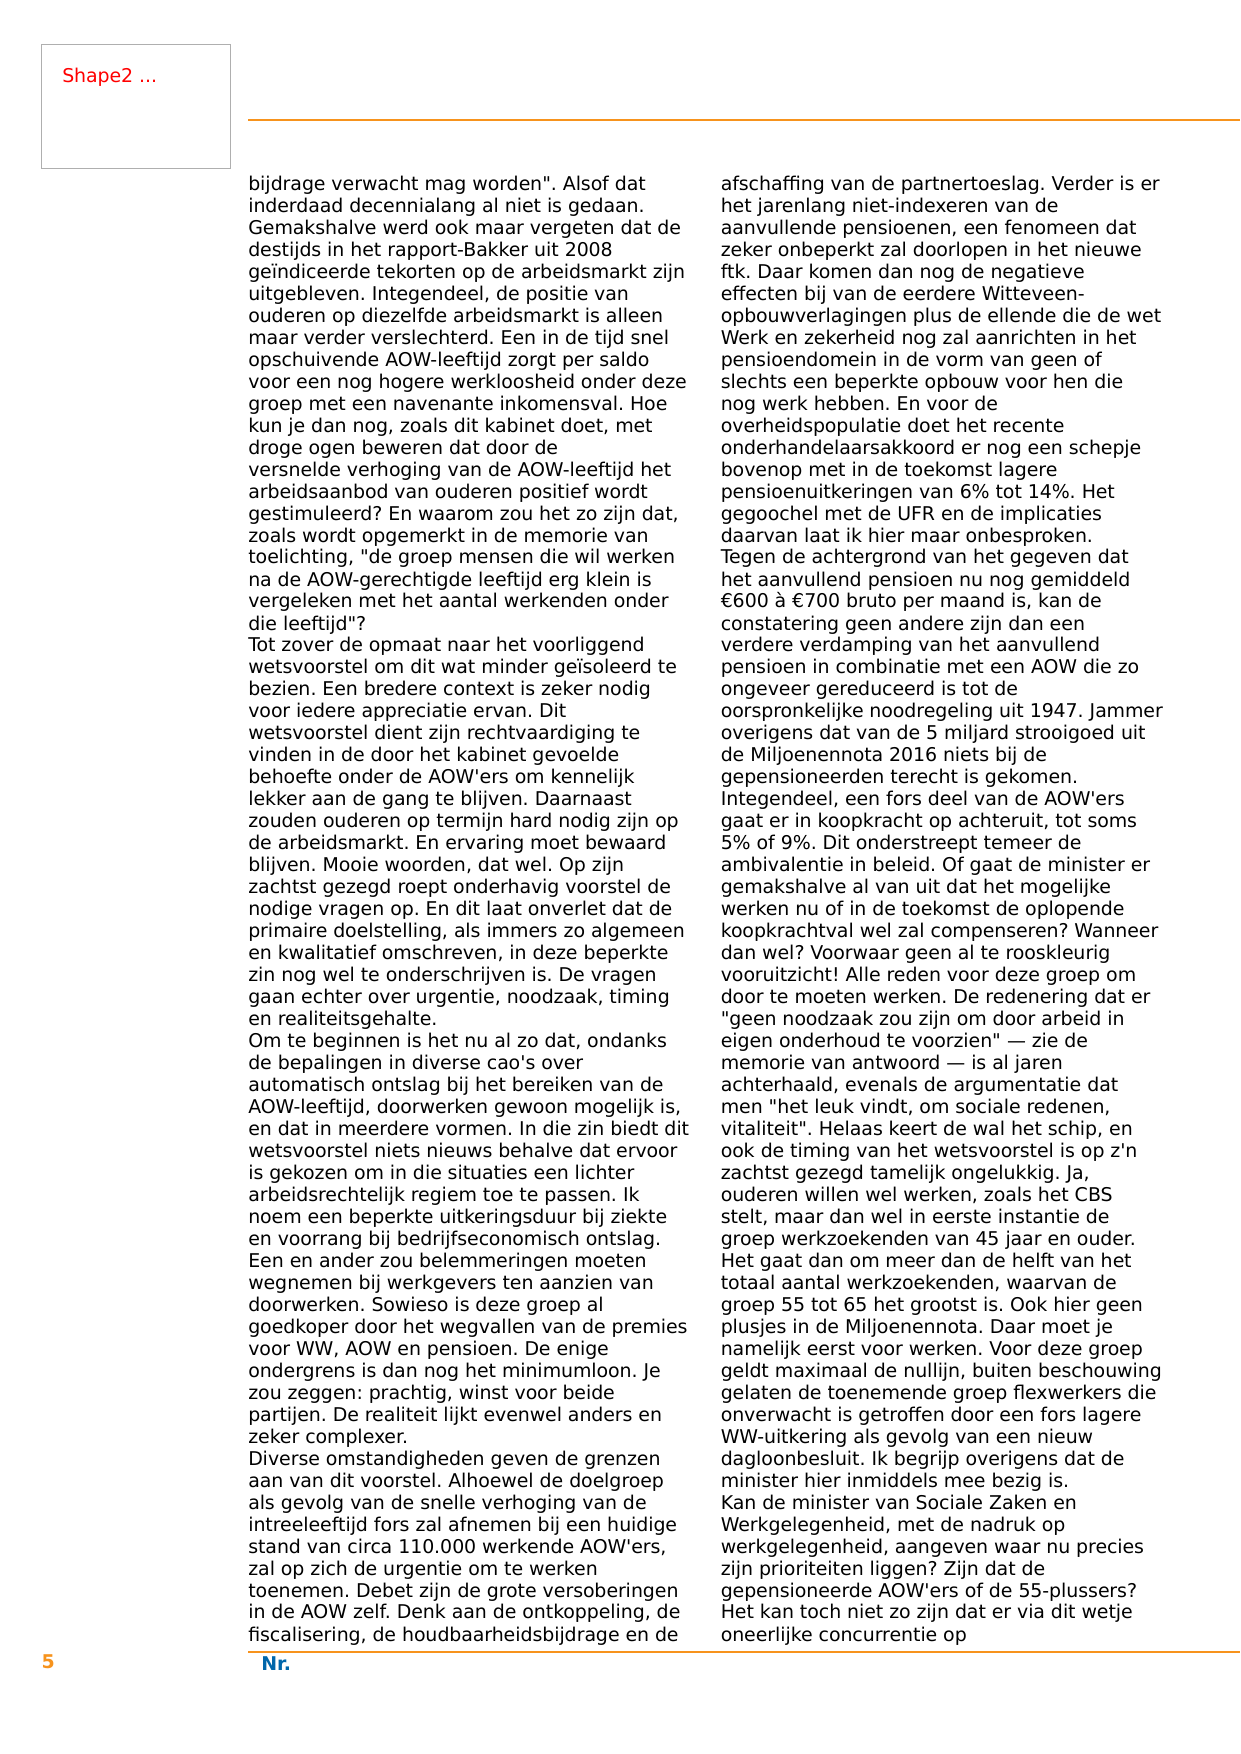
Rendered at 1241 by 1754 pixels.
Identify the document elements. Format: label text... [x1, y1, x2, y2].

text Tot zover de opmaat naar het voorliggend wetsvoorstel om dit wat minder geïsoleerd te bezien. Een bredere context is zeker nodig voor iedere appreciatie ervan. Dit wetsvoorstel dient zijn rechtvaardiging te vinden in de door het kabinet gevoelde behoefte onder de AOW'ers om kennelijk lekker aan de gang te blijven. Daarnaast zouden ouderen op termijn hard nodig zijn op de arbeidsmarkt. En ervaring moet bewaard blijven. Mooie woorden, dat wel. Op zijn zachtst gezegd roept onderhavig voorstel de nodige vragen op. En dit laat onverlet dat de primaire doelstelling, als immers zo algemeen en kwalitatief omschreven, in deze beperkte zin nog wel te onderschrijven is. De vragen gaan echter over urgentie, noodzaak, timing en realiteitsgehalte. [248, 634, 691, 1030]
text Diverse omstandigheden geven de grenzen aan van dit voorstel. Alhoewel de doelgroep als gevolg van de snelle verhoging van de intreeleeftijd fors zal afnemen bij een huidige stand van circa 110.000 werkende AOW'ers, zal op zich de urgentie om te werken toenemen. Debet zijn de grote versoberingen in de AOW zelf. Denk aan de ontkoppeling, de fiscalisering, de houdbaarheidsbijdrage en de [248, 1448, 691, 1645]
text Kan de minister van Sociale Zaken en Werkgelegenheid, met de nadruk op werkgelegenheid, aangeven waar nu precies zijn prioriteiten liggen? Zijn dat de gepensioneerde AOW'ers of de 55-plussers? Het kan toch niet zo zijn dat er via dit wetje oneerlijke concurrentie op [721, 1492, 1163, 1645]
text Tegen de achtergrond van het gegeven dat het aanvullend pensioen nu nog gemiddeld €600 à €700 bruto per maand is, kan de constatering geen andere zijn dan een verdere verdamping van het aanvullend pensioen in combinatie met een AOW die zo ongeveer gereduceerd is tot de oorspronkelijke noodregeling uit 1947. Jammer overigens dat van de 5 miljard strooigoed uit de Miljoenennota 2016 niets bij de gepensioneerden terecht is gekomen. Integendeel, een fors deel van de AOW'ers gaat er in koopkracht op achteruit, tot soms 5% of 9%. Dit onderstreept temeer de ambivalentie in beleid. Of gaat de minister er gemakshalve al van uit dat het mogelijke werken nu of in de toekomst de oplopende koopkrachtval wel zal compenseren? Wanneer dan wel? Voorwaar geen al te rooskleurig vooruitzicht! Alle reden voor deze groep om door te moeten werken. De redenering dat er "geen noodzaak zou zijn om door arbeid in eigen onderhoud te voorzien" — zie de memorie van antwoord — is al jaren achterhaald, evenals de argumentatie dat men "het leuk vindt, om sociale redenen, vitaliteit". Helaas keert de wal het schip, en ook de timing van het wetsvoorstel is op z'n zachtst gezegd tamelijk ongelukkig. Ja, ouderen willen wel werken, zoals het CBS stelt, maar dan wel in eerste instantie de groep werkzoekenden van 45 jaar en ouder. Het gaat dan om meer dan de helft van het totaal aantal werkzoekenden, waarvan de groep 55 tot 65 het grootst is. Ook hier geen plusjes in de Miljoenennota. Daar moet je namelijk eerst voor werken. Voor deze groep geldt maximaal de nullijn, buiten beschouwing gelaten de toenemende groep flexwerkers die onverwacht is getroffen door een fors lagere WW-uitkering als gevolg van een nieuw dagloonbesluit. Ik begrijp overigens dat de minister hier inmiddels mee bezig is. [721, 546, 1163, 1492]
text bijdrage verwacht mag worden". Alsof dat inderdaad decennialang al niet is gedaan. Gemakshalve werd ook maar vergeten dat de destijds in het rapport-Bakker uit 2008 geïndiceerde tekorten op de arbeidsmarkt zijn uitgebleven. Integendeel, de positie van ouderen op diezelfde arbeidsmarkt is alleen maar verder verslechterd. Een in de tijd snel opschuivende AOW-leeftijd zorgt per saldo voor een nog hogere werkloosheid onder deze groep met een navenante inkomensval. Hoe kun je dan nog, zoals dit kabinet doet, met droge ogen beweren dat door de [248, 173, 691, 458]
text afschaffing van de partnertoeslag. Verder is er het jarenlang niet-indexeren van de aanvullende pensioenen, een fenomeen dat zeker onbeperkt zal doorlopen in het nieuwe ftk. Daar komen dan nog de negatieve effecten bij van de eerdere Witteveen-opbouwverlagingen plus de ellende die de wet Werk en zekerheid nog zal aanrichten in het pensioendomein in de vorm van geen of slechts een beperkte opbouw voor hen die nog werk hebben. En voor de overheidspopulatie doet het recente onderhandelaarsakkoord er nog een schepje bovenop met in de toekomst lagere pensioenuitkeringen van 6% tot 14%. Het gegoochel met de UFR en de implicaties daarvan laat ik hier maar onbesproken. [721, 173, 1163, 546]
text versnelde verhoging van de AOW-leeftijd het arbeidsaanbod van ouderen positief wordt gestimuleerd? En waarom zou het zo zijn dat, zoals wordt opgemerkt in de memorie van toelichting, "de groep mensen die wil werken na de AOW-gerechtigde leeftijd erg klein is vergeleken met het aantal werkenden onder die leeftijd"? [248, 458, 691, 634]
text Om te beginnen is het nu al zo dat, ondanks de bepalingen in diverse cao's over automatisch ontslag bij het bereiken van de AOW-leeftijd, doorwerken gewoon mogelijk is, en dat in meerdere vormen. In die zin biedt dit wetsvoorstel niets nieuws behalve dat ervoor is gekozen om in die situaties een lichter arbeidsrechtelijk regiem toe te passen. Ik noem een beperkte uitkeringsduur bij ziekte en voorrang bij bedrijfseconomisch ontslag. Een en ander zou belemmeringen moeten wegnemen bij werkgevers ten aanzien van doorwerken. Sowieso is deze groep al goedkoper door het wegvallen van de premies voor WW, AOW en pensioen. De enige ondergrens is dan nog het minimumloon. Je zou zeggen: prachtig, winst voor beide partijen. De realiteit lijkt evenwel anders en zeker complexer. [248, 1030, 691, 1448]
